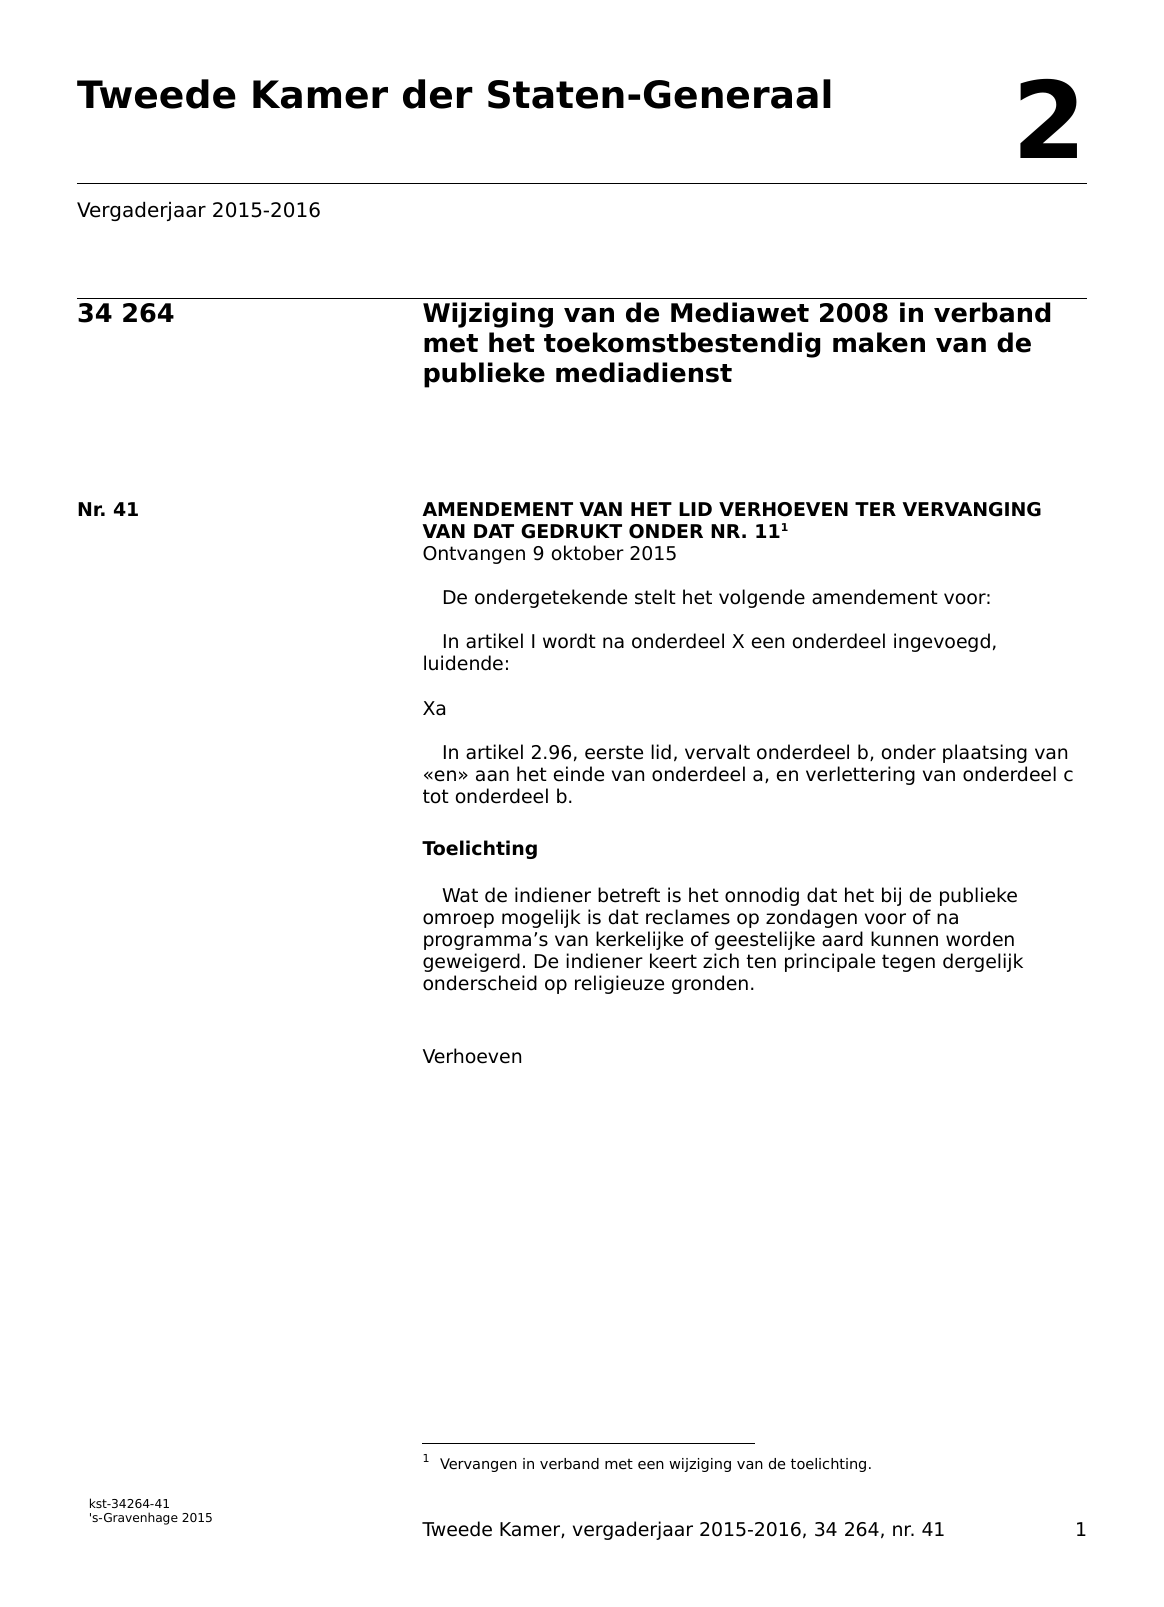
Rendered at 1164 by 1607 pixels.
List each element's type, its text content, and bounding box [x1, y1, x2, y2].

text De ondergetekende stelt het volgende amendement voor: [422, 587, 1087, 609]
table_header Tweede Kamer der Staten-Generaal [77, 59, 886, 183]
text Xa [422, 697, 1087, 719]
text Vervangen in verband met een wijziging van de toelichting. [422, 1452, 1087, 1474]
table_header 2 [886, 59, 1087, 183]
text In artikel I wordt na onderdeel X een onderdeel ingevoegd, luidende: [422, 631, 1087, 675]
text In artikel 2.96, eerste lid, vervalt onderdeel b, onder plaatsing van «en» aan het einde van onderdeel a, en verlettering van onderdeel c tot onderdeel b. [422, 742, 1087, 808]
text Ontvangen 9 oktober 2015 [422, 543, 1087, 565]
subtitle Toelichting [422, 838, 1087, 859]
subtitle 34 264 Wijziging van de Mediawet 2008 in verband met het toekomstbestendig maken van de publieke mediadienst [77, 299, 1087, 388]
text Verhoeven [422, 1024, 1087, 1068]
text kst-34264-41 [88, 1497, 323, 1511]
text Wat de indiener betreft is het onnodig dat het bij de publieke omroep mogelijk is dat reclames op zondagen voor of na programma’s van kerkelijke of geestelijke aard kunnen worden geweigerd. De indiener keert zich ten principale tegen dergelijk onderscheid op religieuze gronden. [422, 884, 1087, 994]
text 's-Gravenhage 2015 [88, 1511, 323, 1525]
subtitle Nr. 41 AMENDEMENT VAN HET LID VERHOEVEN TER VERVANGING VAN DAT GEDRUKT ONDER NR. 11 [77, 499, 1087, 543]
table_cell Vergaderjaar 2015-2016 [77, 184, 1087, 298]
